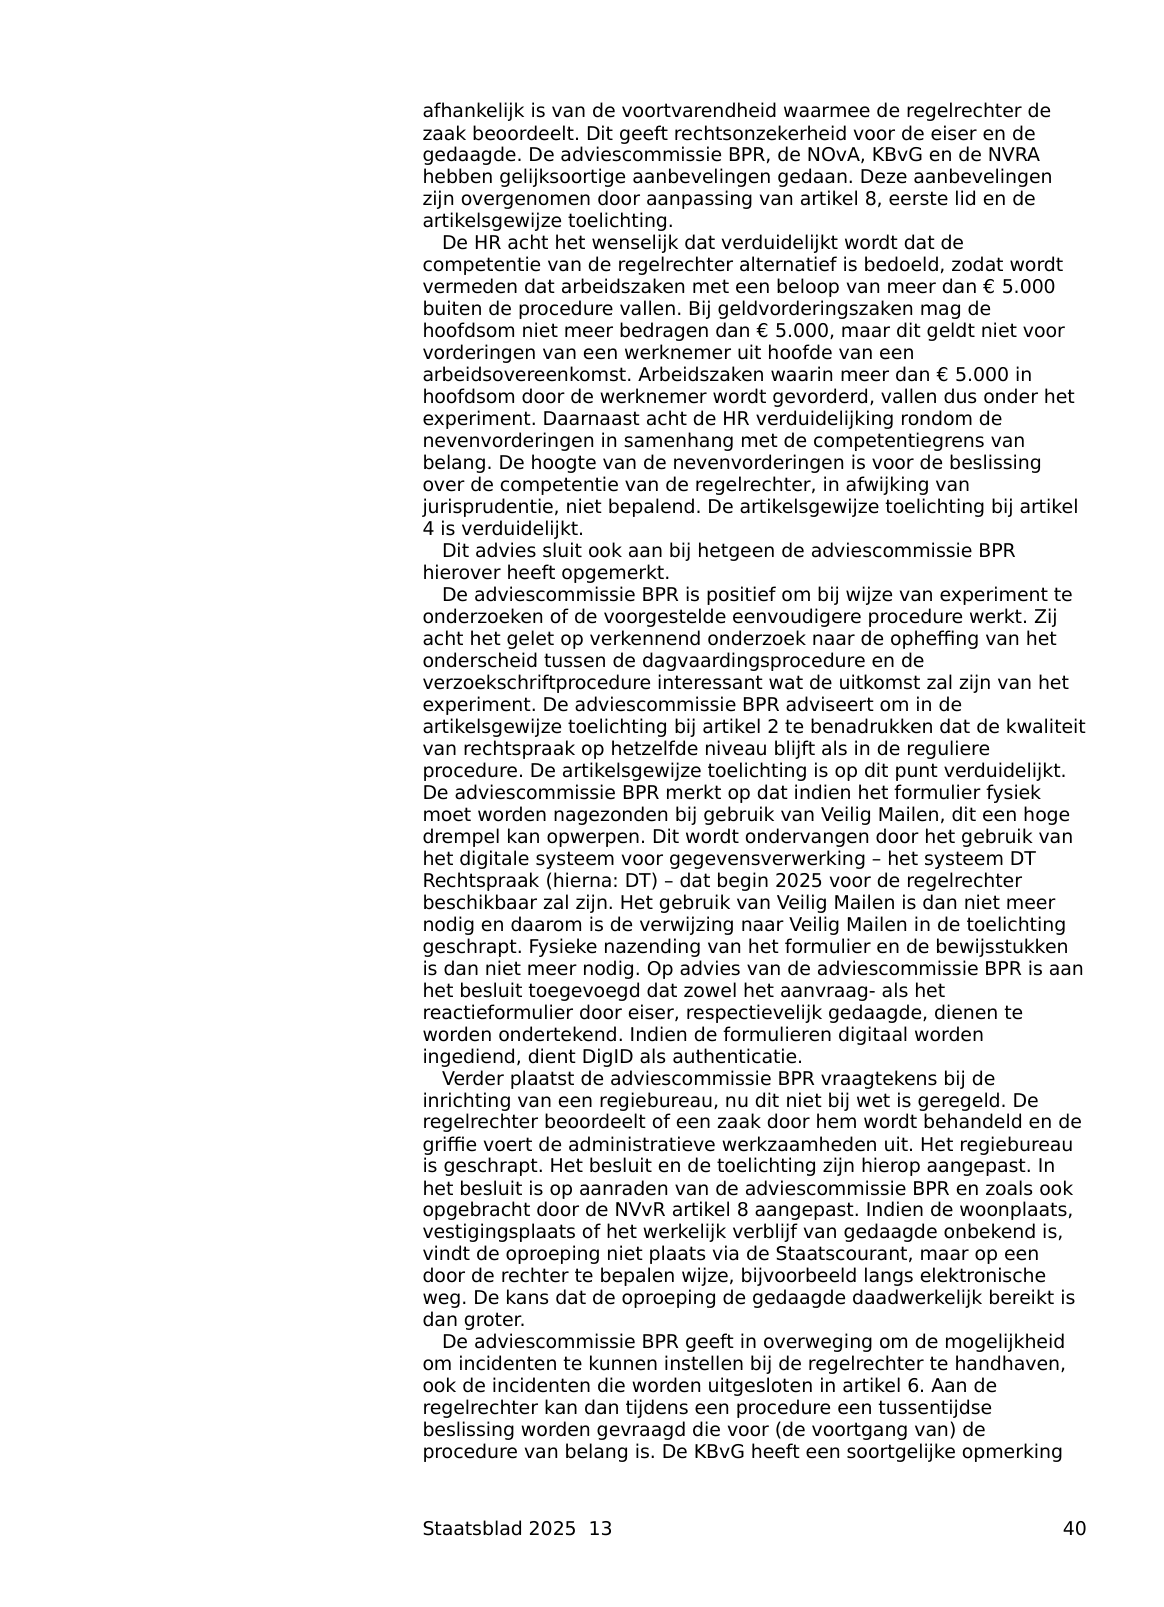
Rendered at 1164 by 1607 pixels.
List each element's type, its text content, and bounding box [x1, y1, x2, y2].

text afhankelijk is van de voortvarendheid waarmee de regelrechter de zaak beoordeelt. Dit geeft rechtsonzekerheid voor de eiser en de gedaagde. De adviescommissie BPR, de NOvA, KBvG en de NVRA hebben gelijksoortige aanbevelingen gedaan. Deze aanbevelingen zijn overgenomen door aanpassing van artikel 8, eerste lid en de artikelsgewijze toelichting. [422, 100, 1087, 232]
text De adviescommissie BPR geeft in overweging om de mogelijkheid om incidenten te kunnen instellen bij de regelrechter te handhaven, ook de incidenten die worden uitgesloten in artikel 6. Aan de regelrechter kan dan tijdens een procedure een tussentijdse beslissing worden gevraagd die voor (de voortgang van) de procedure van belang is. De KBvG heeft een soortgelijke opmerking [422, 1331, 1087, 1463]
text Verder plaatst de adviescommissie BPR vraagtekens bij de inrichting van een regiebureau, nu dit niet bij wet is geregeld. De regelrechter beoordeelt of een zaak door hem wordt behandeld en de griffie voert de administratieve werkzaamheden uit. Het regiebureau is geschrapt. Het besluit en de toelichting zijn hierop aangepast. In het besluit is op aanraden van de adviescommissie BPR en zoals ook opgebracht door de NVvR artikel 8 aangepast. Indien de woonplaats, vestigingsplaats of het werkelijk verblijf van gedaagde onbekend is, vindt de oproeping niet plaats via de Staatscourant, maar op een door de rechter te bepalen wijze, bijvoorbeeld langs elektronische weg. De kans dat de oproeping de gedaagde daadwerkelijk bereikt is dan groter. [422, 1067, 1087, 1331]
text De HR acht het wenselijk dat verduidelijkt wordt dat de competentie van de regelrechter alternatief is bedoeld, zodat wordt vermeden dat arbeidszaken met een beloop van meer dan € 5.000 buiten de procedure vallen. Bij geldvorderingszaken mag de hoofdsom niet meer bedragen dan € 5.000, maar dit geldt niet voor vorderingen van een werknemer uit hoofde van een arbeidsovereenkomst. Arbeidszaken waarin meer dan € 5.000 in hoofdsom door de werknemer wordt gevorderd, vallen dus onder het experiment. Daarnaast acht de HR verduidelijking rondom de nevenvorderingen in samenhang met de competentiegrens van belang. De hoogte van de nevenvorderingen is voor de beslissing over de competentie van de regelrechter, in afwijking van jurisprudentie, niet bepalend. De artikelsgewijze toelichting bij artikel 4 is verduidelijkt. [422, 232, 1087, 540]
text De adviescommissie BPR is positief om bij wijze van experiment te onderzoeken of de voorgestelde eenvoudigere procedure werkt. Zij acht het gelet op verkennend onderzoek naar de opheffing van het onderscheid tussen de dagvaardingsprocedure en de verzoekschriftprocedure interessant wat de uitkomst zal zijn van het experiment. De adviescommissie BPR adviseert om in de artikelsgewijze toelichting bij artikel 2 te benadrukken dat de kwaliteit van rechtspraak op hetzelfde niveau blijft als in de reguliere procedure. De artikelsgewijze toelichting is op dit punt verduidelijkt. De adviescommissie BPR merkt op dat indien het formulier fysiek moet worden nagezonden bij gebruik van Veilig Mailen, dit een hoge drempel kan opwerpen. Dit wordt ondervangen door het gebruik van het digitale systeem voor gegevensverwerking – het systeem DT Rechtspraak (hierna: DT) – dat begin 2025 voor de regelrechter beschikbaar zal zijn. Het gebruik van Veilig Mailen is dan niet meer nodig en daarom is de verwijzing naar Veilig Mailen in de toelichting geschrapt. Fysieke nazending van het formulier en de bewijsstukken is dan niet meer nodig. Op advies van de adviescommissie BPR is aan het besluit toegevoegd dat zowel het aanvraag- als het reactieformulier door eiser, respectievelijk gedaagde, dienen te worden ondertekend. Indien de formulieren digitaal worden ingediend, dient DigID als authenticatie. [422, 584, 1087, 1067]
text Dit advies sluit ook aan bij hetgeen de adviescommissie BPR hierover heeft opgemerkt. [422, 540, 1087, 584]
